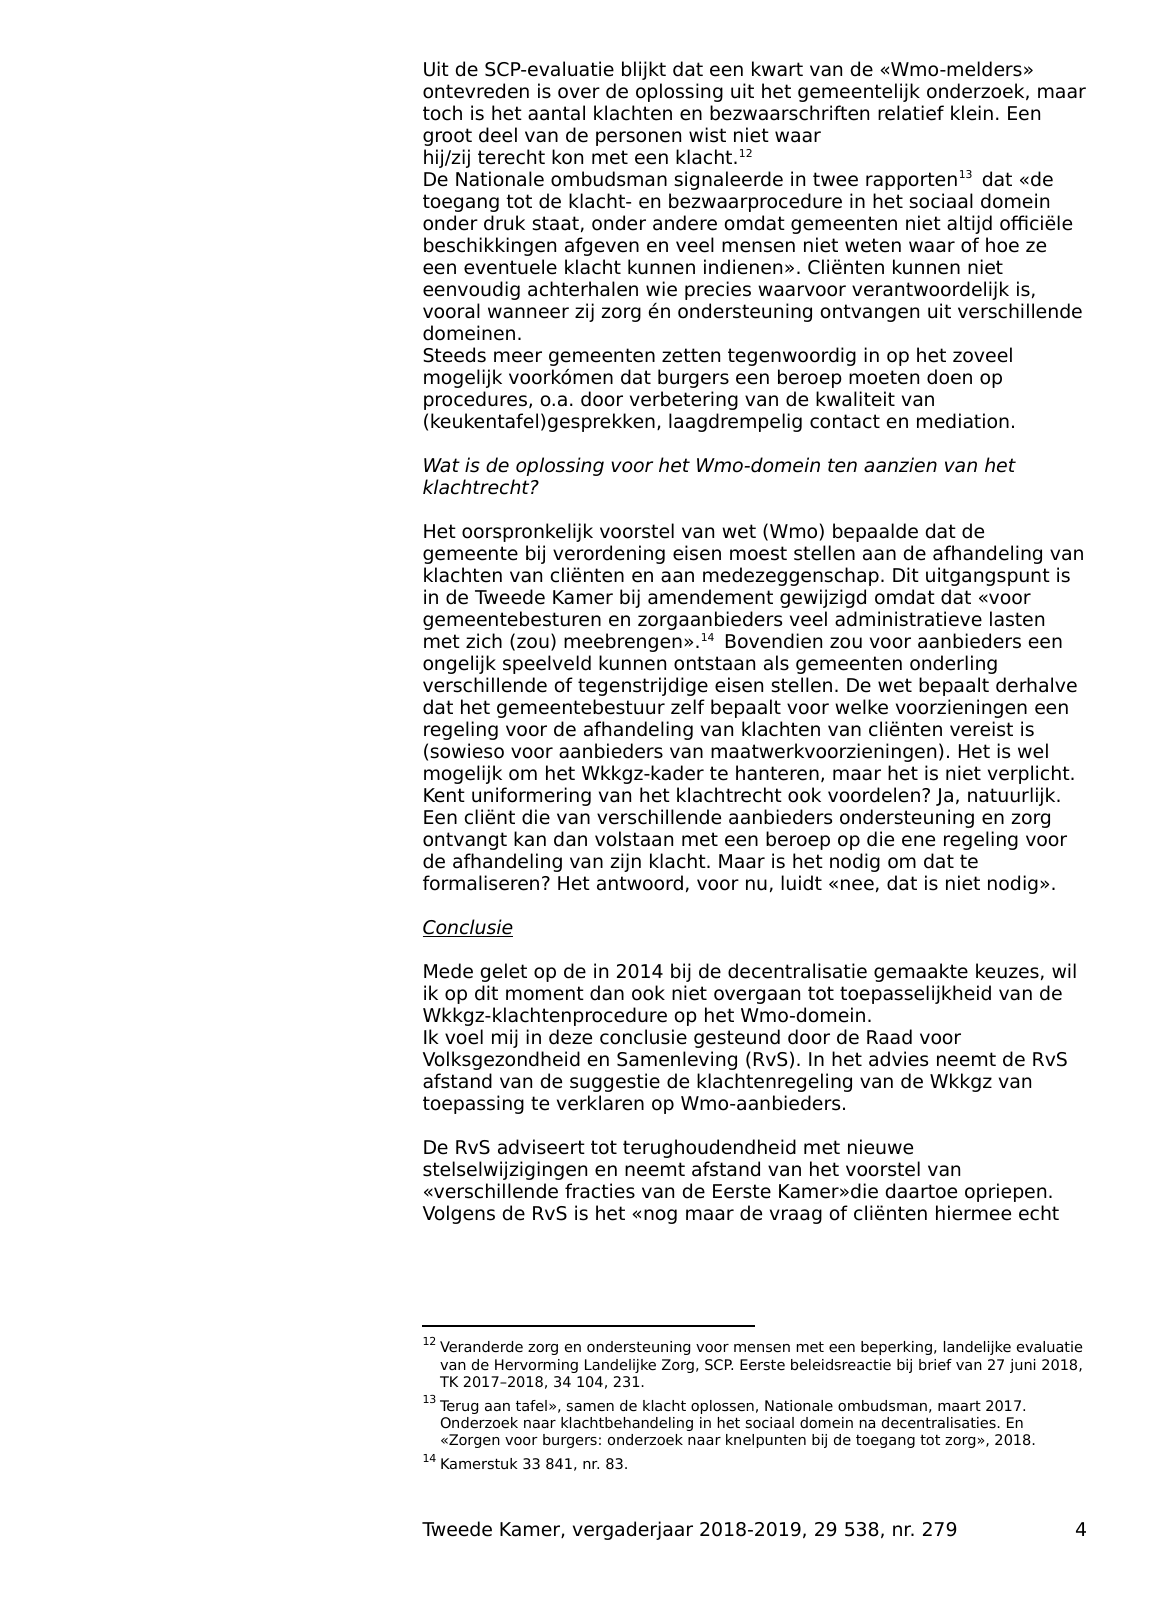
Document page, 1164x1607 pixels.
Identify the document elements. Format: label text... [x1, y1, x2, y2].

subtitle Wat is de oplossing voor het Wmo-domein ten aanzien van het klachtrecht? [422, 455, 1087, 499]
text Kent uniformering van het klachtrecht ook voordelen? Ja, natuurlijk. Een cliënt die van verschillende aanbieders ondersteuning en zorg ontvangt kan dan volstaan met een beroep op die ene regeling voor de afhandeling van zijn klacht. Maar is het nodig om dat te formaliseren? Het antwoord, voor nu, luidt «nee, dat is niet nodig». [422, 785, 1087, 895]
text Het oorspronkelijk voorstel van wet (Wmo) bepaalde dat de gemeente bij verordening eisen moest stellen aan de afhandeling van klachten van cliënten en aan medezeggenschap. Dit uitgangspunt is in de Tweede Kamer bij amendement gewijzigd omdat dat «voor gemeentebesturen en zorgaanbieders veel administratieve lasten met zich (zou) meebrengen». Bovendien zou voor aanbieders een ongelijk speelveld kunnen ontstaan als gemeenten onderling verschillende of tegenstrijdige eisen stellen. De wet bepaalt derhalve dat het gemeentebestuur zelf bepaalt voor welke voorzieningen een regeling voor de afhandeling van klachten van cliënten vereist is (sowieso voor aanbieders van maatwerkvoorzieningen). Het is wel mogelijk om het Wkkgz-kader te hanteren, maar het is niet verplicht. [422, 521, 1087, 785]
text Steeds meer gemeenten zetten tegenwoordig in op het zoveel mogelijk voorkómen dat burgers een beroep moeten doen op procedures, o.a. door verbetering van de kwaliteit van (keukentafel)gesprekken, laagdrempelig contact en mediation. [422, 345, 1087, 433]
text Kamerstuk 33 841, nr. 83. [422, 1452, 1087, 1474]
text Mede gelet op de in 2014 bij de decentralisatie gemaakte keuzes, wil ik op dit moment dan ook niet overgaan tot toepasselijkheid van de Wkkgz-klachtenprocedure op het Wmo-domein. [422, 961, 1087, 1027]
text De RvS adviseert tot terughoudendheid met nieuwe stelselwijzigingen en neemt afstand van het voorstel van «verschillende fracties van de Eerste Kamer»die daartoe opriepen. Volgens de RvS is het «nog maar de vraag of cliënten hiermee echt [422, 1137, 1087, 1225]
text Ik voel mij in deze conclusie gesteund door de Raad voor Volksgezondheid en Samenleving (RvS). In het advies neemt de RvS afstand van de suggestie de klachtenregeling van de Wkkgz van toepassing te verklaren op Wmo-aanbieders. [422, 1027, 1087, 1115]
text De Nationale ombudsman signaleerde in twee rapporten dat «de toegang tot de klacht- en bezwaarprocedure in het sociaal domein onder druk staat, onder andere omdat gemeenten niet altijd officiële beschikkingen afgeven en veel mensen niet weten waar of hoe ze een eventuele klacht kunnen indienen». Cliënten kunnen niet eenvoudig achterhalen wie precies waarvoor verantwoordelijk is, vooral wanneer zij zorg én ondersteuning ontvangen uit verschillende domeinen. [422, 169, 1087, 345]
text Uit de SCP-evaluatie blijkt dat een kwart van de «Wmo-melders» ontevreden is over de oplossing uit het gemeentelijk onderzoek, maar toch is het aantal klachten en bezwaarschriften relatief klein. Een groot deel van de personen wist niet waar [422, 59, 1087, 147]
text hij/zij terecht kon met een klacht. [422, 147, 1087, 169]
text Terug aan tafel», samen de klacht oplossen, Nationale ombudsman, maart 2017. Onderzoek naar klachtbehandeling in het sociaal domein na decentralisaties. En «Zorgen voor burgers: onderzoek naar knelpunten bij de toegang tot zorg», 2018. [422, 1393, 1087, 1449]
subtitle Conclusie [422, 917, 1087, 939]
text Veranderde zorg en ondersteuning voor mensen met een beperking, landelijke evaluatie van de Hervorming Landelijke Zorg, SCP. Eerste beleidsreactie bij brief van 27 juni 2018, TK 2017–2018, 34 104, 231. [422, 1335, 1087, 1391]
